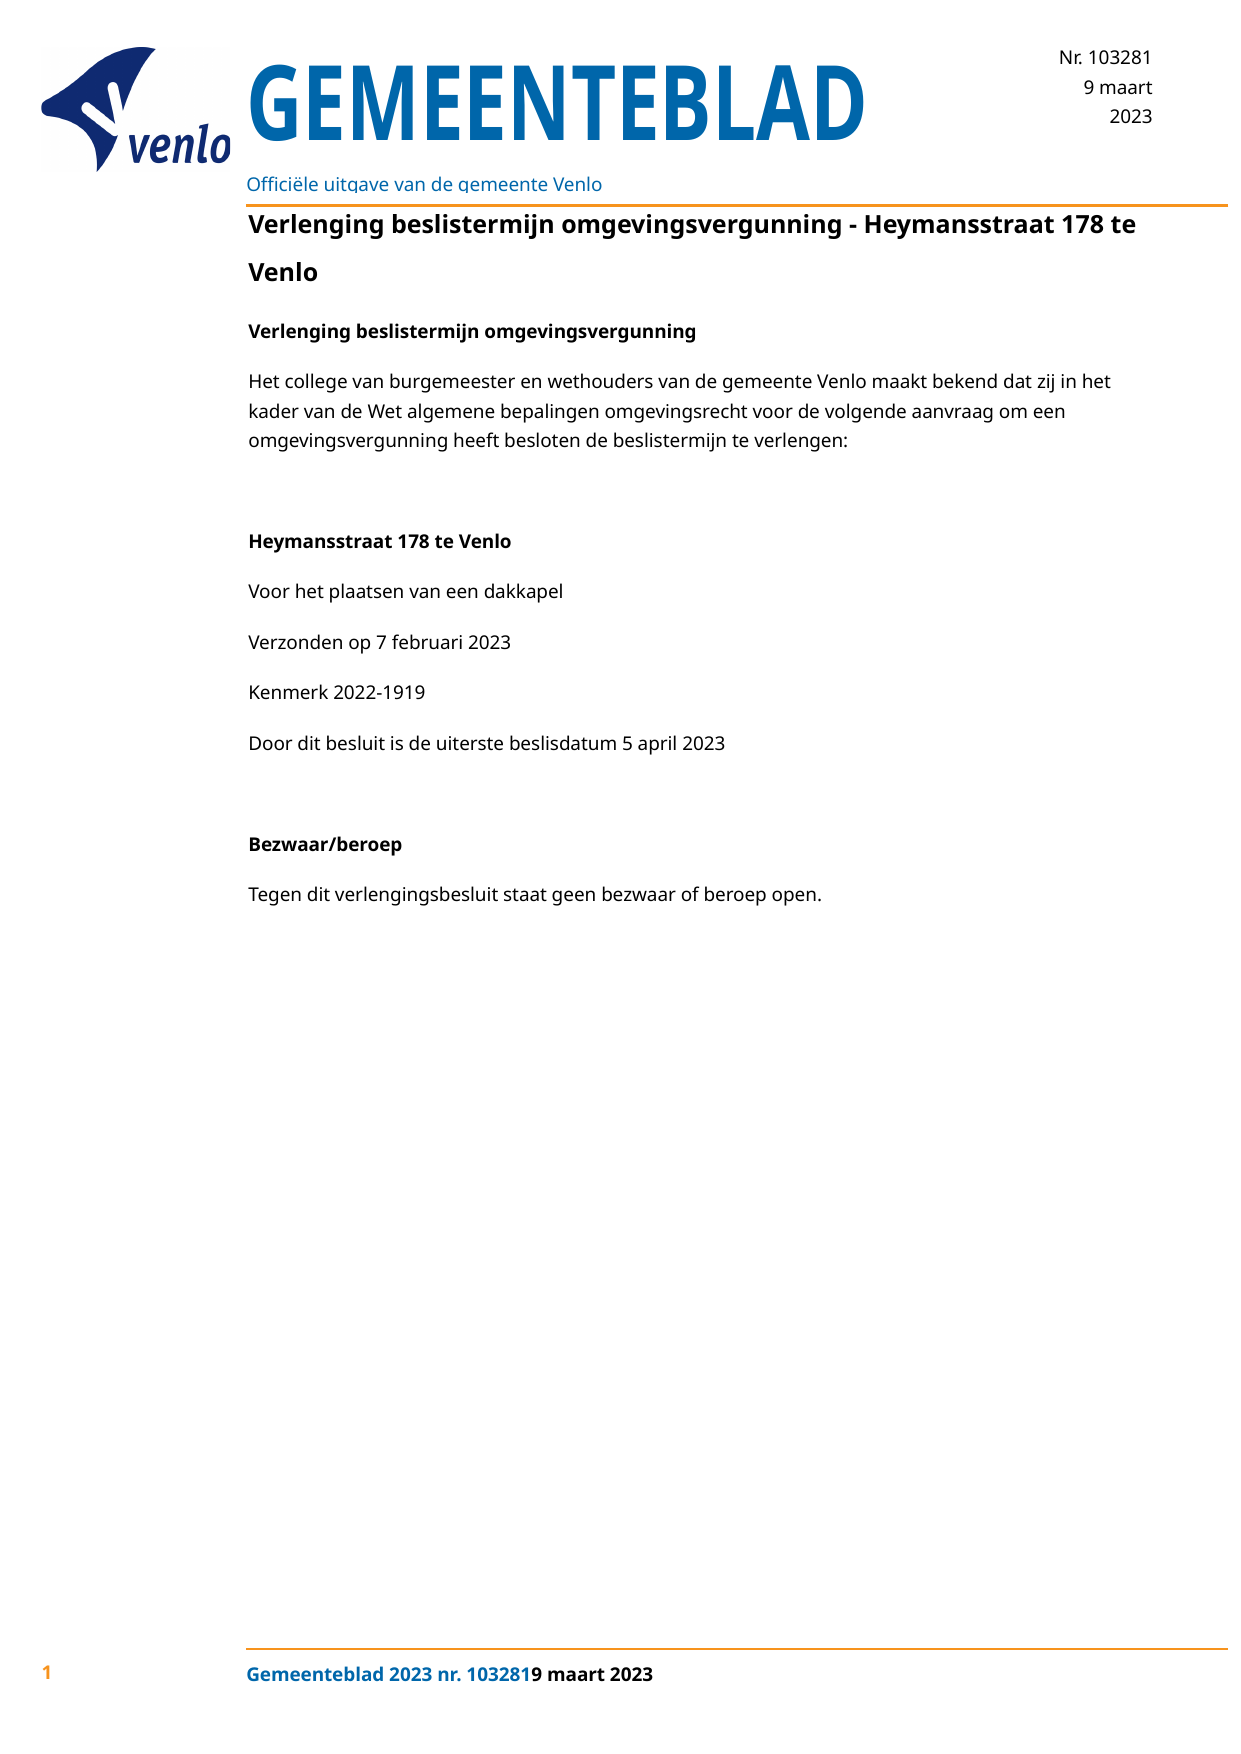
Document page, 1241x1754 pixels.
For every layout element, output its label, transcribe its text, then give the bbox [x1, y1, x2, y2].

picture [41, 47, 231, 172]
text Door dit besluit is de uiterste beslisdatum 5 april 2023 [248, 730, 1152, 756]
text Heymansstraat 178 te Venlo [248, 528, 1152, 554]
text Verlenging beslistermijn omgevingsvergunning - Heymansstraat 178 te Venlo [248, 207, 1152, 288]
text Tegen dit verlengingsbesluit staat geen bezwaar of beroep open. [248, 881, 1152, 907]
text Het college van burgemeester en wethouders van de gemeente Venlo maakt bekend dat zij in het kader van de Wet algemene bepalingen omgevingsrecht voor de volgende aanvraag om een omgevingsvergunning heeft besloten de beslistermijn te verlengen: [248, 368, 1152, 453]
text Verzonden op 7 februari 2023 [248, 629, 1152, 655]
text Kenmerk 2022-1919 [248, 679, 1152, 705]
text Bezwaar/beroep [248, 831, 1152, 857]
text Verlenging beslistermijn omgevingsvergunning [248, 318, 1152, 344]
text Voor het plaatsen van een dakkapel [248, 579, 1152, 604]
